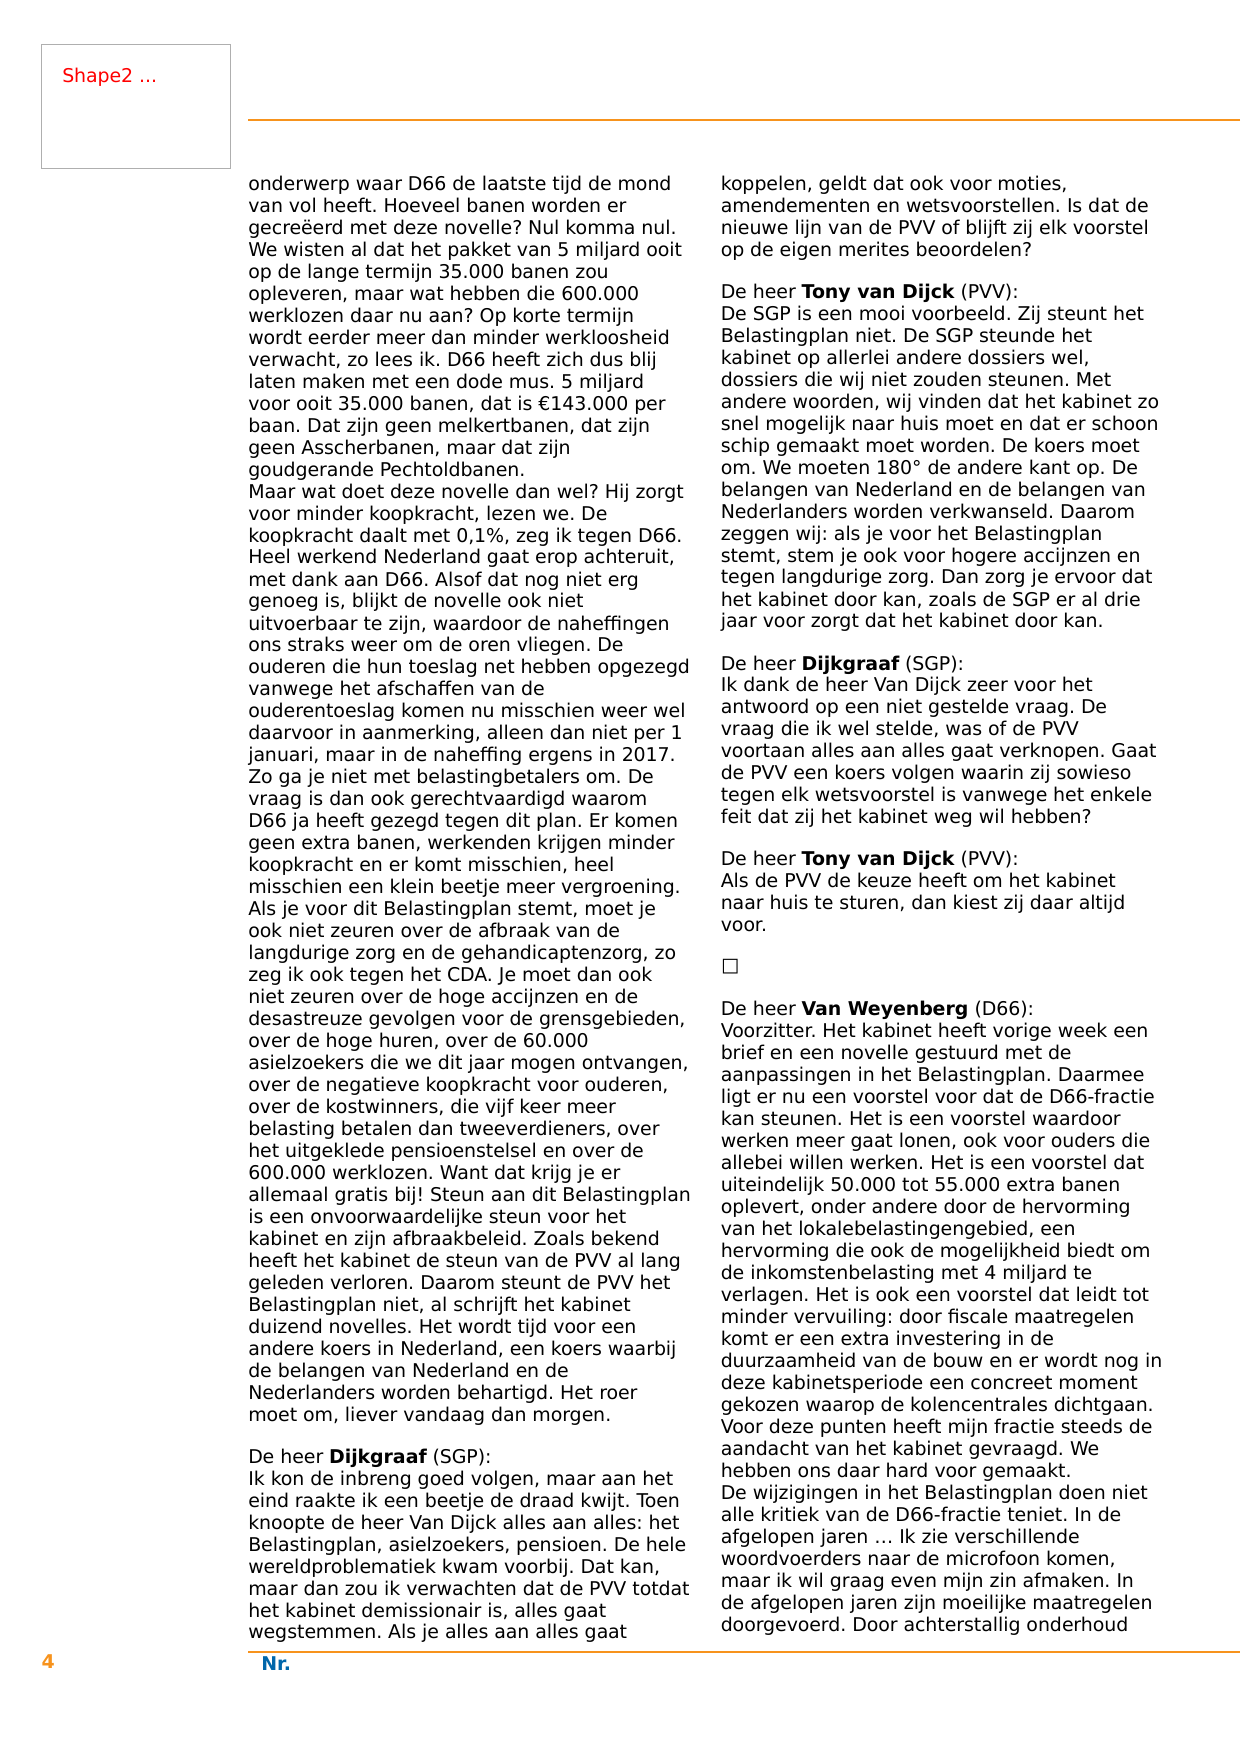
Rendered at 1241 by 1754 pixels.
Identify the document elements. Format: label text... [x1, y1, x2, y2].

text De heer Tony van Dijck (PVV): [721, 848, 1163, 870]
text Ik kon de inbreng goed volgen, maar aan het eind raakte ik een beetje de draad kwijt. Toen knoopte de heer Van Dijck alles aan alles: het Belastingplan, asielzoekers, pensioen. De hele wereldproblematiek kwam voorbij. Dat kan, maar dan zou ik verwachten dat de PVV totdat het kabinet demissionair is, alles gaat wegstemmen. Als je alles aan alles gaat [248, 1468, 691, 1643]
text Ik dank de heer Van Dijck zeer voor het antwoord op een niet gestelde vraag. De vraag die ik wel stelde, was of de PVV voortaan alles aan alles gaat verknopen. Gaat de PVV een koers volgen waarin zij sowieso tegen elk wetsvoorstel is vanwege het enkele feit dat zij het kabinet weg wil hebben? [721, 674, 1163, 828]
text Als je voor dit Belastingplan stemt, moet je ook niet zeuren over de afbraak van de langdurige zorg en de gehandicaptenzorg, zo zeg ik ook tegen het CDA. Je moet dan ook niet zeuren over de hoge accijnzen en de desastreuze gevolgen voor de grensgebieden, over de hoge huren, over de 60.000 asielzoekers die we dit jaar mogen ontvangen, over de negatieve koopkracht voor ouderen, over de kostwinners, die vijf keer meer belasting betalen dan tweeverdieners, over het uitgeklede pensioenstelsel en over de 600.000 werklozen. Want dat krijg je er allemaal gratis bij! Steun aan dit Belastingplan is een onvoorwaardelijke steun voor het kabinet en zijn afbraakbeleid. Zoals bekend heeft het kabinet de steun van de PVV al lang geleden verloren. Daarom steunt de PVV het Belastingplan niet, al schrijft het kabinet duizend novelles. Het wordt tijd voor een andere koers in Nederland, een koers waarbij de belangen van Nederland en de Nederlanders worden behartigd. Het roer moet om, liever vandaag dan morgen. [248, 898, 691, 1426]
text De heer Dijkgraaf (SGP): [721, 652, 1163, 674]
text Als de PVV de keuze heeft om het kabinet naar huis te sturen, dan kiest zij daar altijd voor. [721, 870, 1163, 936]
text De heer Dijkgraaf (SGP): [248, 1446, 691, 1468]
text Maar wat doet deze novelle dan wel? Hij zorgt voor minder koopkracht, lezen we. De koopkracht daalt met 0,1%, zeg ik tegen D66. Heel werkend Nederland gaat erop achteruit, met dank aan D66. Alsof dat nog niet erg genoeg is, blijkt de novelle ook niet uitvoerbaar te zijn, waardoor de naheffingen ons straks weer om de oren vliegen. De ouderen die hun toeslag net hebben opgezegd vanwege het afschaffen van de ouderentoeslag komen nu misschien weer wel daarvoor in aanmerking, alleen dan niet per 1 januari, maar in de naheffing ergens in 2017. Zo ga je niet met belastingbetalers om. De vraag is dan ook gerechtvaardigd waarom D66 ja heeft gezegd tegen dit plan. Er komen geen extra banen, werkenden krijgen minder koopkracht en er komt misschien, heel misschien een klein beetje meer vergroening. [248, 481, 691, 898]
text De heer Van Weyenberg (D66): [721, 998, 1163, 1020]
text onderwerp waar D66 de laatste tijd de mond van vol heeft. Hoeveel banen worden er gecreëerd met deze novelle? Nul komma nul. We wisten al dat het pakket van 5 miljard ooit op de lange termijn 35.000 banen zou opleveren, maar wat hebben die 600.000 werklozen daar nu aan? Op korte termijn wordt eerder meer dan minder werkloosheid verwacht, zo lees ik. D66 heeft zich dus blij laten maken met een dode mus. 5 miljard voor ooit 35.000 banen, dat is €143.000 per baan. Dat zijn geen melkertbanen, dat zijn geen Asscherbanen, maar dat zijn goudgerande Pechtoldbanen. [248, 173, 691, 481]
text ⬜ [721, 956, 1163, 978]
text Voorzitter. Het kabinet heeft vorige week een brief en een novelle gestuurd met de aanpassingen in het Belastingplan. Daarmee ligt er nu een voorstel voor dat de D66-fractie kan steunen. Het is een voorstel waardoor werken meer gaat lonen, ook voor ouders die allebei willen werken. Het is een voorstel dat uiteindelijk 50.000 tot 55.000 extra banen oplevert, onder andere door de hervorming van het lokalebelastingengebied, een hervorming die ook de mogelijkheid biedt om de inkomstenbelasting met 4 miljard te verlagen. Het is ook een voorstel dat leidt tot minder vervuiling: door fiscale maatregelen komt er een extra investering in de duurzaamheid van de bouw en er wordt nog in deze kabinetsperiode een concreet moment gekozen waarop de kolencentrales dichtgaan. Voor deze punten heeft mijn fractie steeds de aandacht van het kabinet gevraagd. We hebben ons daar hard voor gemaakt. [721, 1020, 1163, 1482]
text De SGP is een mooi voorbeeld. Zij steunt het Belastingplan niet. De SGP steunde het kabinet op allerlei andere dossiers wel, dossiers die wij niet zouden steunen. Met andere woorden, wij vinden dat het kabinet zo snel mogelijk naar huis moet en dat er schoon schip gemaakt moet worden. De koers moet om. We moeten 180° de andere kant op. De belangen van Nederland en de belangen van Nederlanders worden verkwanseld. Daarom zeggen wij: als je voor het Belastingplan stemt, stem je ook voor hogere accijnzen en tegen langdurige zorg. Dan zorg je ervoor dat het kabinet door kan, zoals de SGP er al drie jaar voor zorgt dat het kabinet door kan. [721, 303, 1163, 632]
text De heer Tony van Dijck (PVV): [721, 281, 1163, 303]
text koppelen, geldt dat ook voor moties, amendementen en wetsvoorstellen. Is dat de nieuwe lijn van de PVV of blijft zij elk voorstel op de eigen merites beoordelen? [721, 173, 1163, 261]
text De wijzigingen in het Belastingplan doen niet alle kritiek van de D66-fractie teniet. In de afgelopen jaren … Ik zie verschillende woordvoerders naar de microfoon komen, maar ik wil graag even mijn zin afmaken. In de afgelopen jaren zijn moeilijke maatregelen doorgevoerd. Door achterstallig onderhoud [721, 1482, 1163, 1636]
